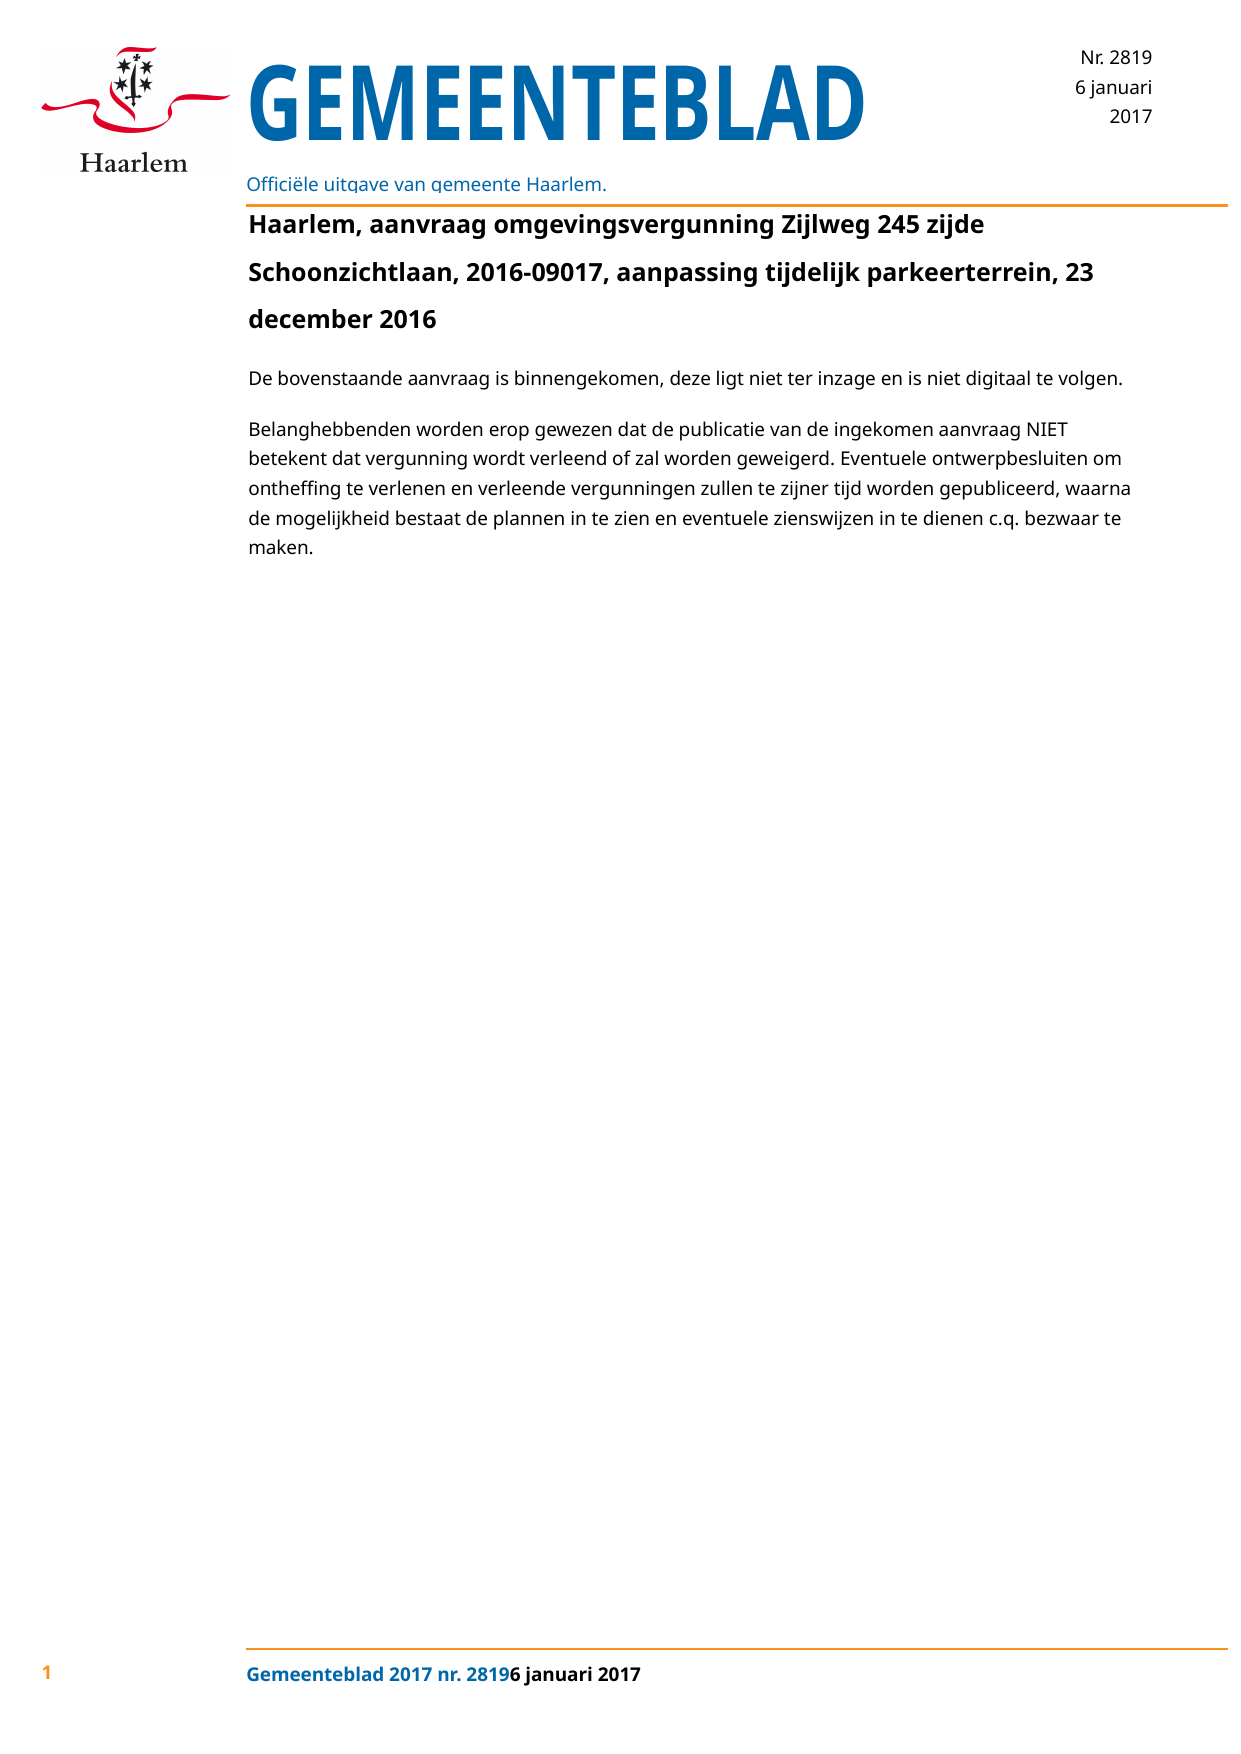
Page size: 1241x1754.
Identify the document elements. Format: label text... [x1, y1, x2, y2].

picture [41, 47, 231, 172]
text Haarlem, aanvraag omgevingsvergunning Zijlweg 245 zijde Schoonzichtlaan, 2016-09017, aanpassing tijdelijk parkeerterrein, 23 december 2016 [248, 207, 1152, 336]
text De bovenstaande aanvraag is binnengekomen, deze ligt niet ter inzage en is niet digitaal te volgen. [248, 366, 1152, 391]
text Belanghebbenden worden erop gewezen dat de publicatie van de ingekomen aanvraag NIET betekent dat vergunning wordt verleend of zal worden geweigerd. Eventuele ontwerpbesluiten om ontheffing te verlenen en verleende vergunningen zullen te zijner tijd worden gepubliceerd, waarna de mogelijkheid bestaat de plannen in te zien en eventuele zienswijzen in te dienen c.q. bezwaar te maken. [248, 416, 1152, 560]
